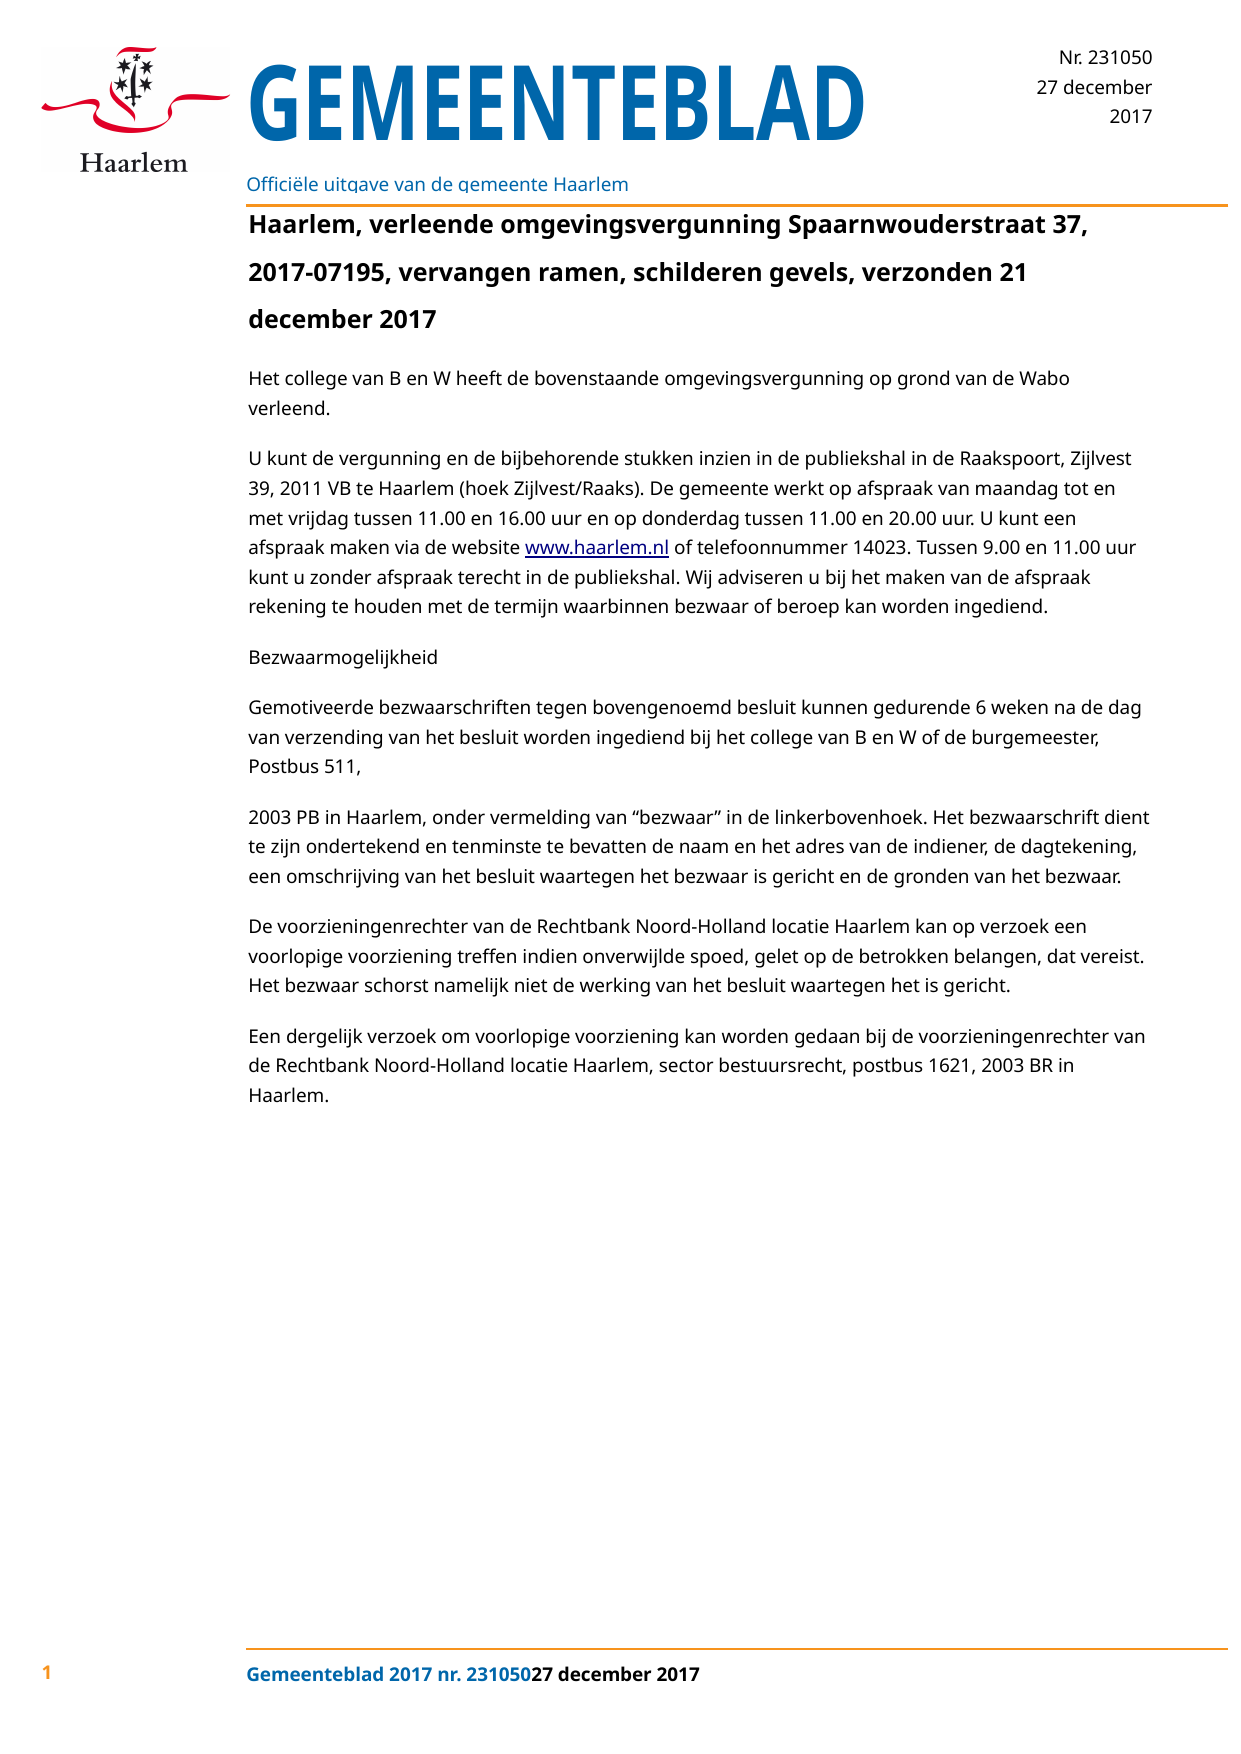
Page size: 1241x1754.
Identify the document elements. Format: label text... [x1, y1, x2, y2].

text Bezwaarmogelijkheid [248, 644, 1152, 669]
text Een dergelijk verzoek om voorlopige voorziening kan worden gedaan bij de voorzieningenrechter van de Rechtbank Noord-Holland locatie Haarlem, sector bestuursrecht, postbus 1621, 2003 BR in Haarlem. [248, 1023, 1152, 1108]
picture [41, 47, 231, 172]
text Het college van B en W heeft de bovenstaande omgevingsvergunning op grond van de Wabo verleend. [248, 366, 1152, 421]
text Haarlem, verleende omgevingsvergunning Spaarnwouderstraat 37, 2017-07195, vervangen ramen, schilderen gevels, verzonden 21 december 2017 [248, 207, 1152, 336]
text U kunt de vergunning en de bijbehorende stukken inzien in de publiekshal in de Raakspoort, Zijlvest 39, 2011 VB te Haarlem (hoek Zijlvest/Raaks). De gemeente werkt op afspraak van maandag tot en met vrijdag tussen 11.00 en 16.00 uur en op donderdag tussen 11.00 en 20.00 uur. U kunt een afspraak maken via de website www.haarlem.nl of telefoonnummer 14023. Tussen 9.00 en 11.00 uur kunt u zonder afspraak terecht in de publiekshal. Wij adviseren u bij het maken van de afspraak rekening te houden met de termijn waarbinnen bezwaar of beroep kan worden ingediend. [248, 446, 1152, 619]
text 2003 PB in Haarlem, onder vermelding van “bezwaar” in de linkerbovenhoek. Het bezwaarschrift dient te zijn ondertekend en tenminste te bevatten de naam en het adres van de indiener, de dagtekening, een omschrijving van het besluit waartegen het bezwaar is gericht en de gronden van het bezwaar. [248, 804, 1152, 889]
text Gemotiveerde bezwaarschriften tegen bovengenoemd besluit kunnen gedurende 6 weken na de dag van verzending van het besluit worden ingediend bij het college van B en W of de burgemeester, Postbus 511, [248, 694, 1152, 779]
text De voorzieningenrechter van de Rechtbank Noord-Holland locatie Haarlem kan op verzoek een voorlopige voorziening treffen indien onverwijlde spoed, gelet op de betrokken belangen, dat vereist. Het bezwaar schorst namelijk niet de werking van het besluit waartegen het is gericht. [248, 913, 1152, 998]
